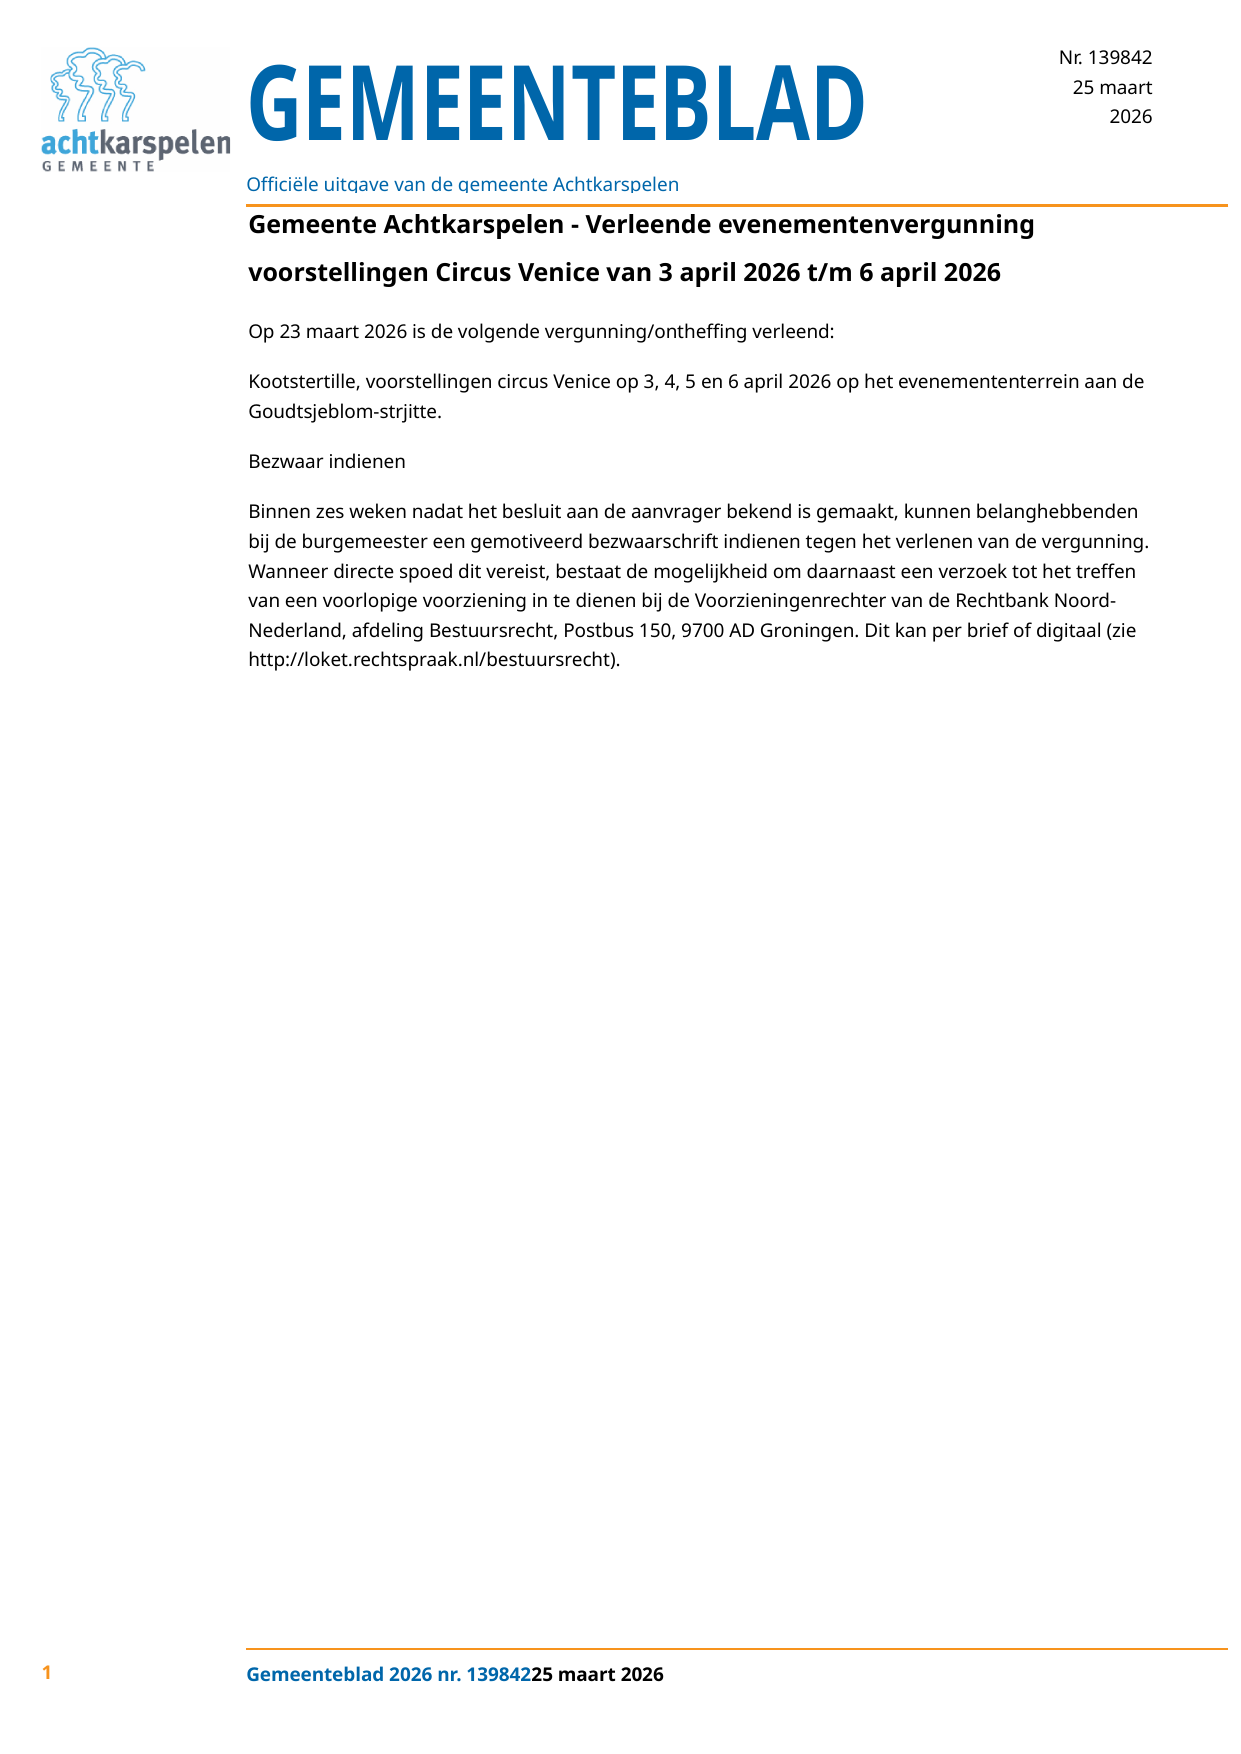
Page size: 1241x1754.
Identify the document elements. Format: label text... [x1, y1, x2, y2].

text Op 23 maart 2026 is de volgende vergunning/ontheffing verleend: [248, 318, 1152, 344]
text Bezwaar indienen [248, 448, 1152, 474]
text Binnen zes weken nadat het besluit aan de aanvrager bekend is gemaakt, kunnen belanghebbenden bij de burgemeester een gemotiveerd bezwaarschrift indienen tegen het verlenen van de vergunning. Wanneer directe spoed dit vereist, bestaat de mogelijkheid om daarnaast een verzoek tot het treffen van een voorlopige voorziening in te dienen bij de Voorzieningenrechter van de Rechtbank Noord-Nederland, afdeling Bestuursrecht, Postbus 150, 9700 AD Groningen. Dit kan per brief of digitaal (zie http://loket.rechtspraak.nl/bestuursrecht). [248, 499, 1152, 672]
text Gemeente Achtkarspelen - Verleende evenementenvergunning voorstellingen Circus Venice van 3 april 2026 t/m 6 april 2026 [248, 207, 1152, 288]
text Kootstertille, voorstellingen circus Venice op 3, 4, 5 en 6 april 2026 op het evenemententerrein aan de Goudtsjeblom-strjitte. [248, 368, 1152, 424]
picture [41, 47, 231, 172]
